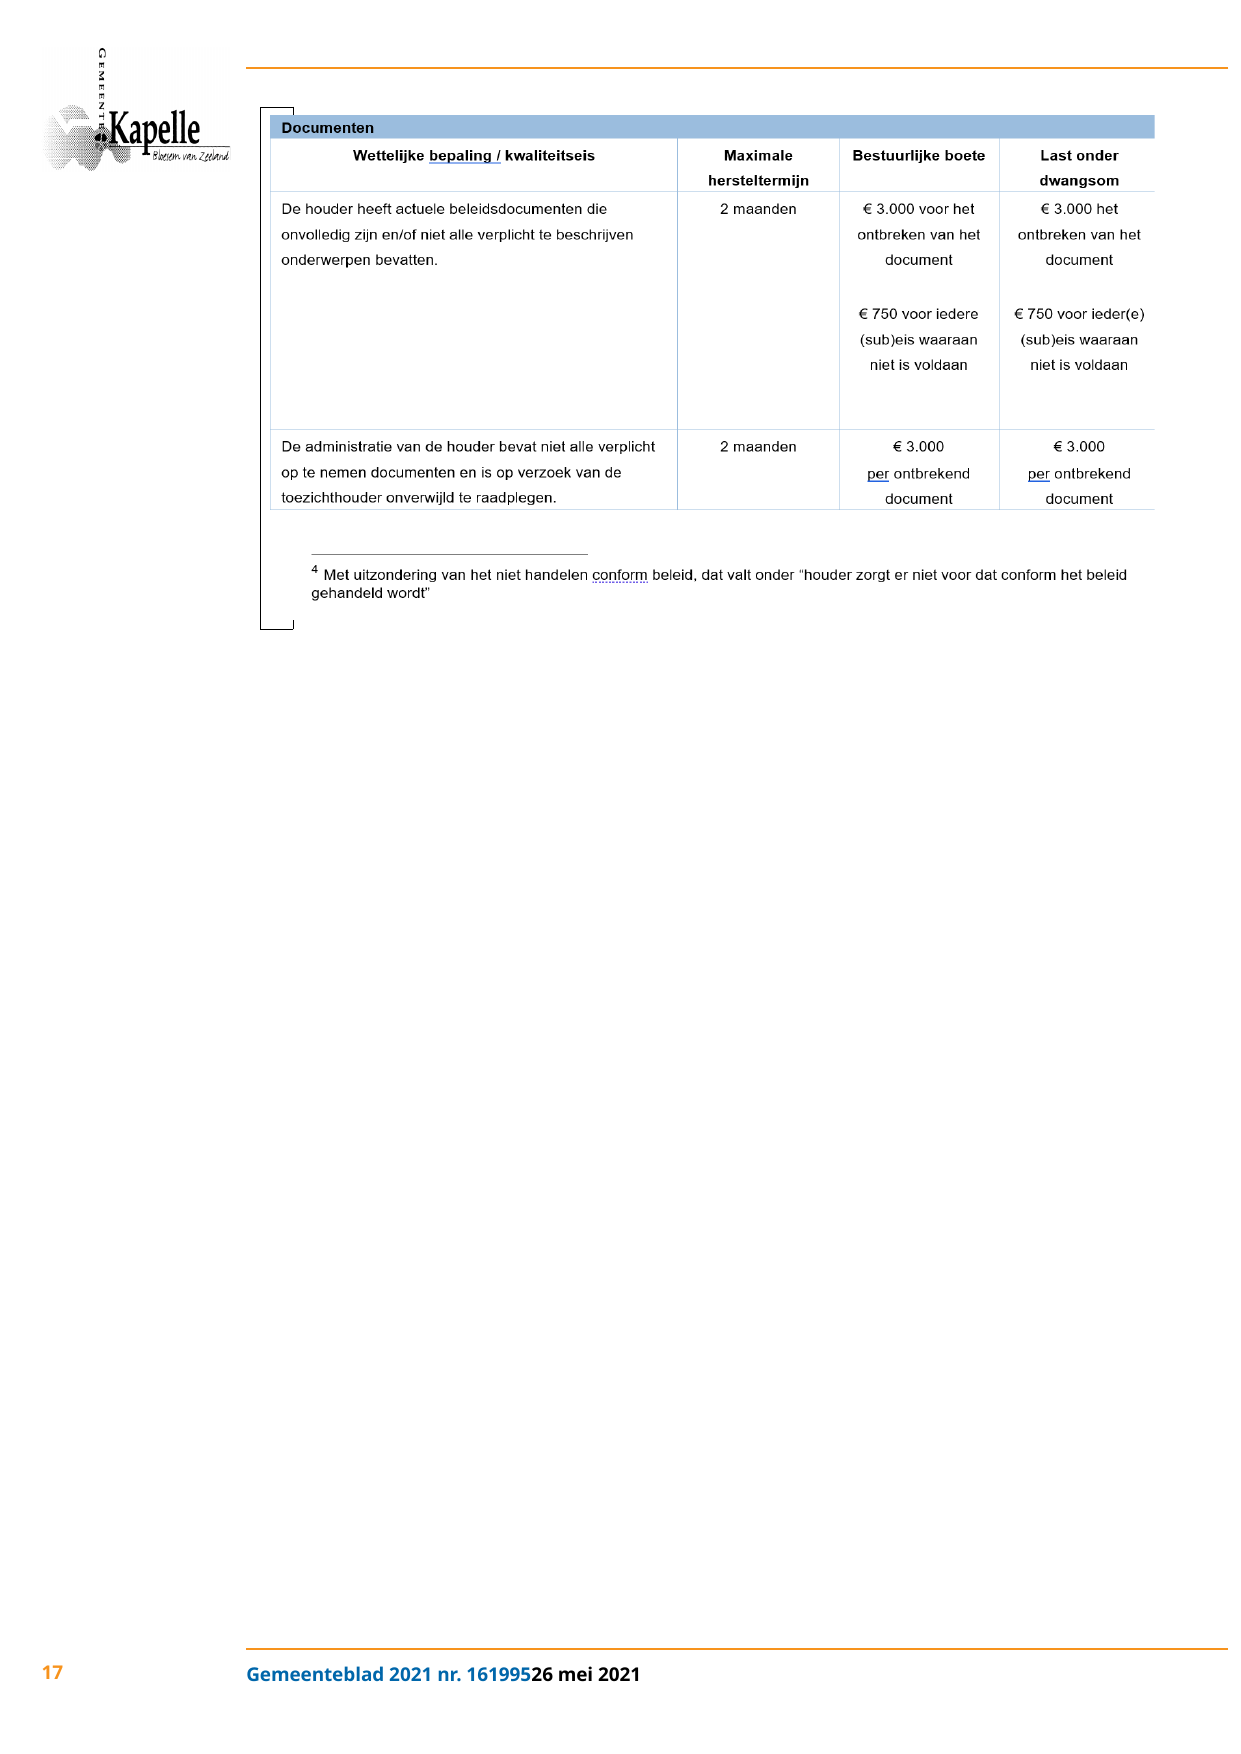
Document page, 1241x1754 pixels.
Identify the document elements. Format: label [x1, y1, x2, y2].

picture [41, 47, 231, 172]
picture [268, 115, 1155, 620]
